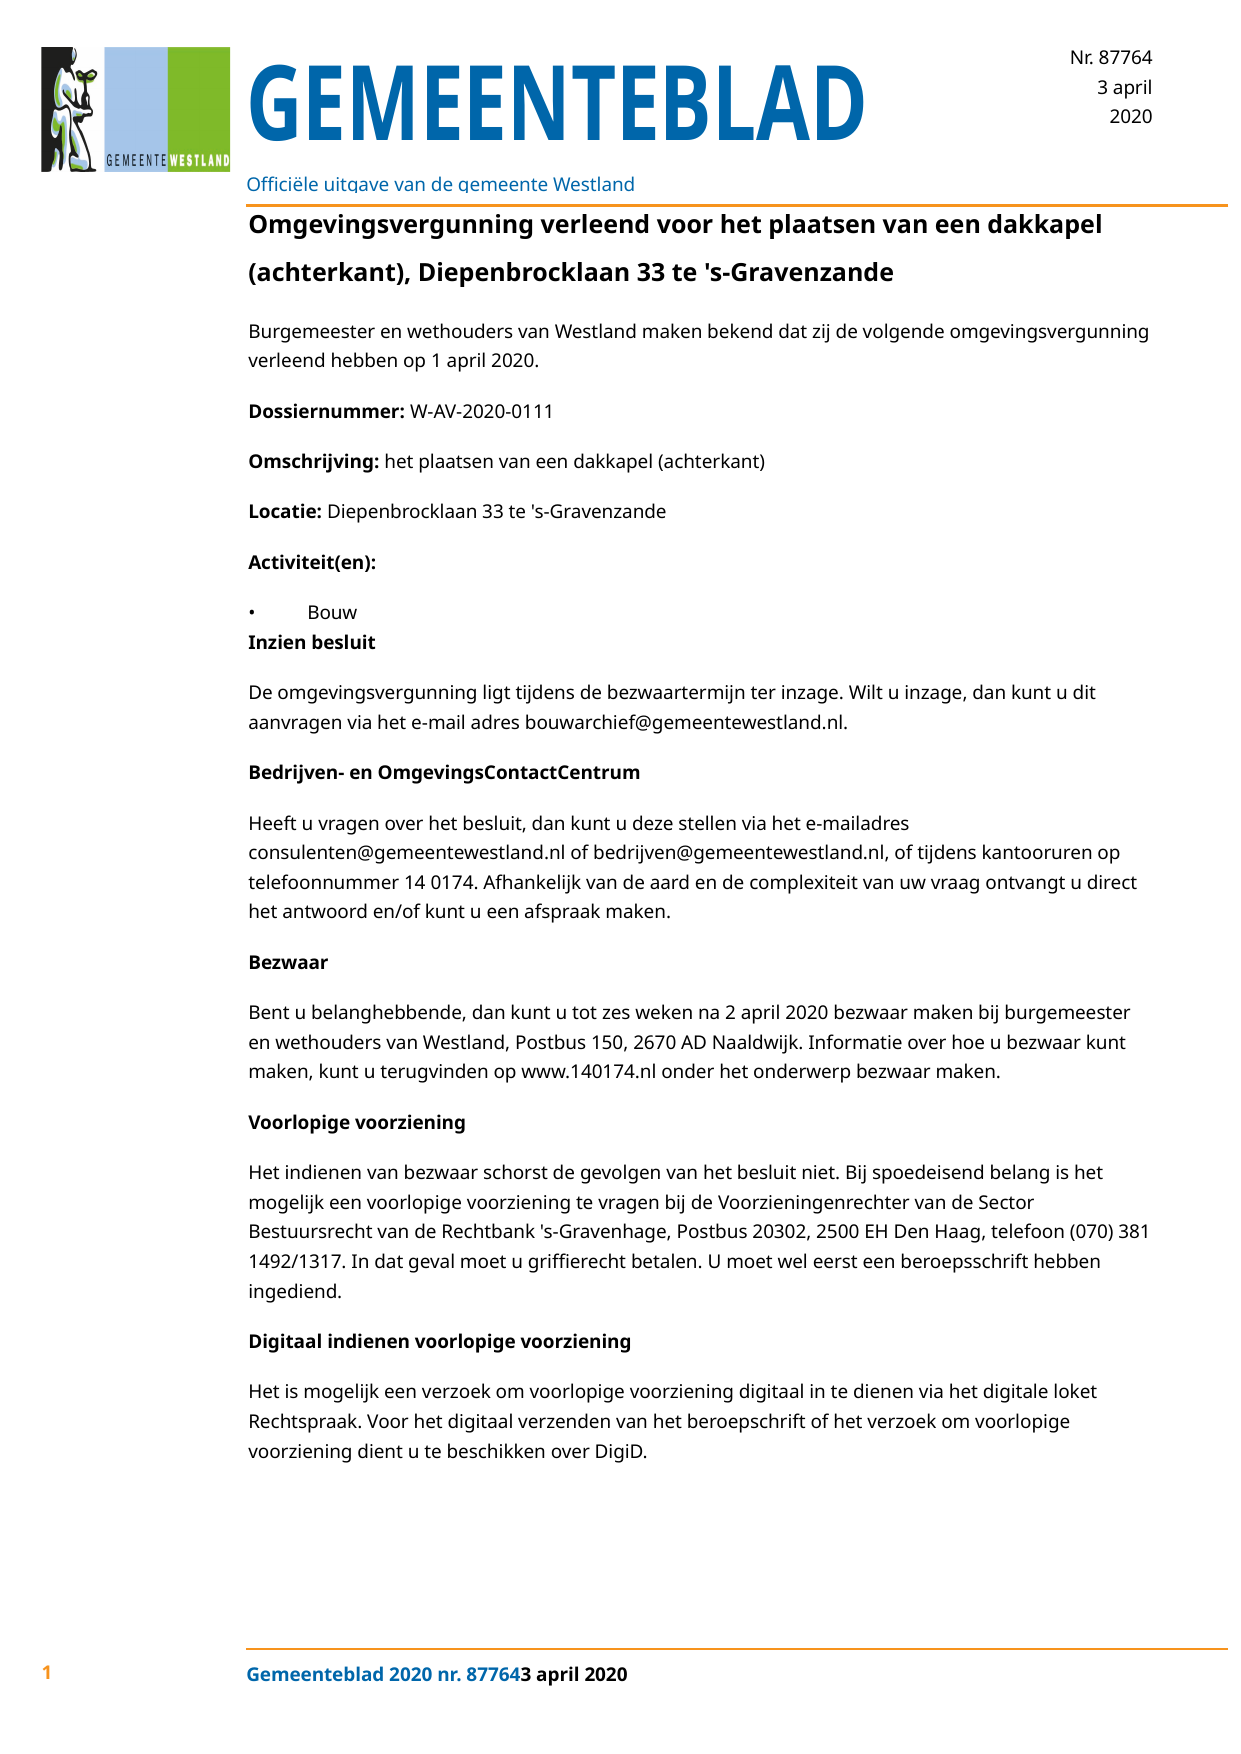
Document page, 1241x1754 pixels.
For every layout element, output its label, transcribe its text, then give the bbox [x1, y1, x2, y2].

text Het is mogelijk een verzoek om voorlopige voorziening digitaal in te dienen via het digitale loket Rechtspraak. Voor het digitaal verzenden van het beroepschrift of het verzoek om voorlopige voorziening dient u te beschikken over DigiD. [248, 1379, 1152, 1464]
text De omgevingsvergunning ligt tijdens de bezwaartermijn ter inzage. Wilt u inzage, dan kunt u dit aanvragen via het e-mail adres bouwarchief@gemeentewestland.nl. [248, 679, 1152, 735]
text Activiteit(en): [248, 549, 1152, 575]
text Inzien besluit [248, 629, 1152, 655]
text Bezwaar [248, 949, 1152, 975]
picture [41, 47, 231, 172]
text Omschrijving: het plaatsen van een dakkapel (achterkant) [248, 448, 1152, 474]
text Digitaal indienen voorlopige voorziening [248, 1328, 1152, 1354]
text Locatie: Diepenbrocklaan 33 te 's-Gravenzande [248, 499, 1152, 524]
text Dossiernummer: W-AV-2020-0111 [248, 398, 1152, 424]
list Bouw [248, 599, 1152, 625]
text Heeft u vragen over het besluit, dan kunt u deze stellen via het e-mailadres consulenten@gemeentewestland.nl of bedrijven@gemeentewestland.nl, of tijdens kantooruren op telefoonnummer 14 0174. Afhankelijk van de aard en de complexiteit van uw vraag ontvangt u direct het antwoord en/of kunt u een afspraak maken. [248, 810, 1152, 924]
text Bedrijven- en OmgevingsContactCentrum [248, 759, 1152, 785]
text Voorlopige voorziening [248, 1109, 1152, 1135]
text Bent u belanghebbende, dan kunt u tot zes weken na 2 april 2020 bezwaar maken bij burgemeester en wethouders van Westland, Postbus 150, 2670 AD Naaldwijk. Informatie over hoe u bezwaar kunt maken, kunt u terugvinden op www.140174.nl onder het onderwerp bezwaar maken. [248, 999, 1152, 1084]
text Burgemeester en wethouders van Westland maken bekend dat zij de volgende omgevingsvergunning verleend hebben op 1 april 2020. [248, 318, 1152, 373]
text Omgevingsvergunning verleend voor het plaatsen van een dakkapel (achterkant), Diepenbrocklaan 33 te 's-Gravenzande [248, 207, 1152, 288]
text Het indienen van bezwaar schorst de gevolgen van het besluit niet. Bij spoedeisend belang is het mogelijk een voorlopige voorziening te vragen bij de Voorzieningenrechter van de Sector Bestuursrecht van de Rechtbank 's-Gravenhage, Postbus 20302, 2500 EH Den Haag, telefoon (070) 381 1492/1317. In dat geval moet u griffierecht betalen. U moet wel eerst een beroepsschrift hebben ingediend. [248, 1159, 1152, 1304]
